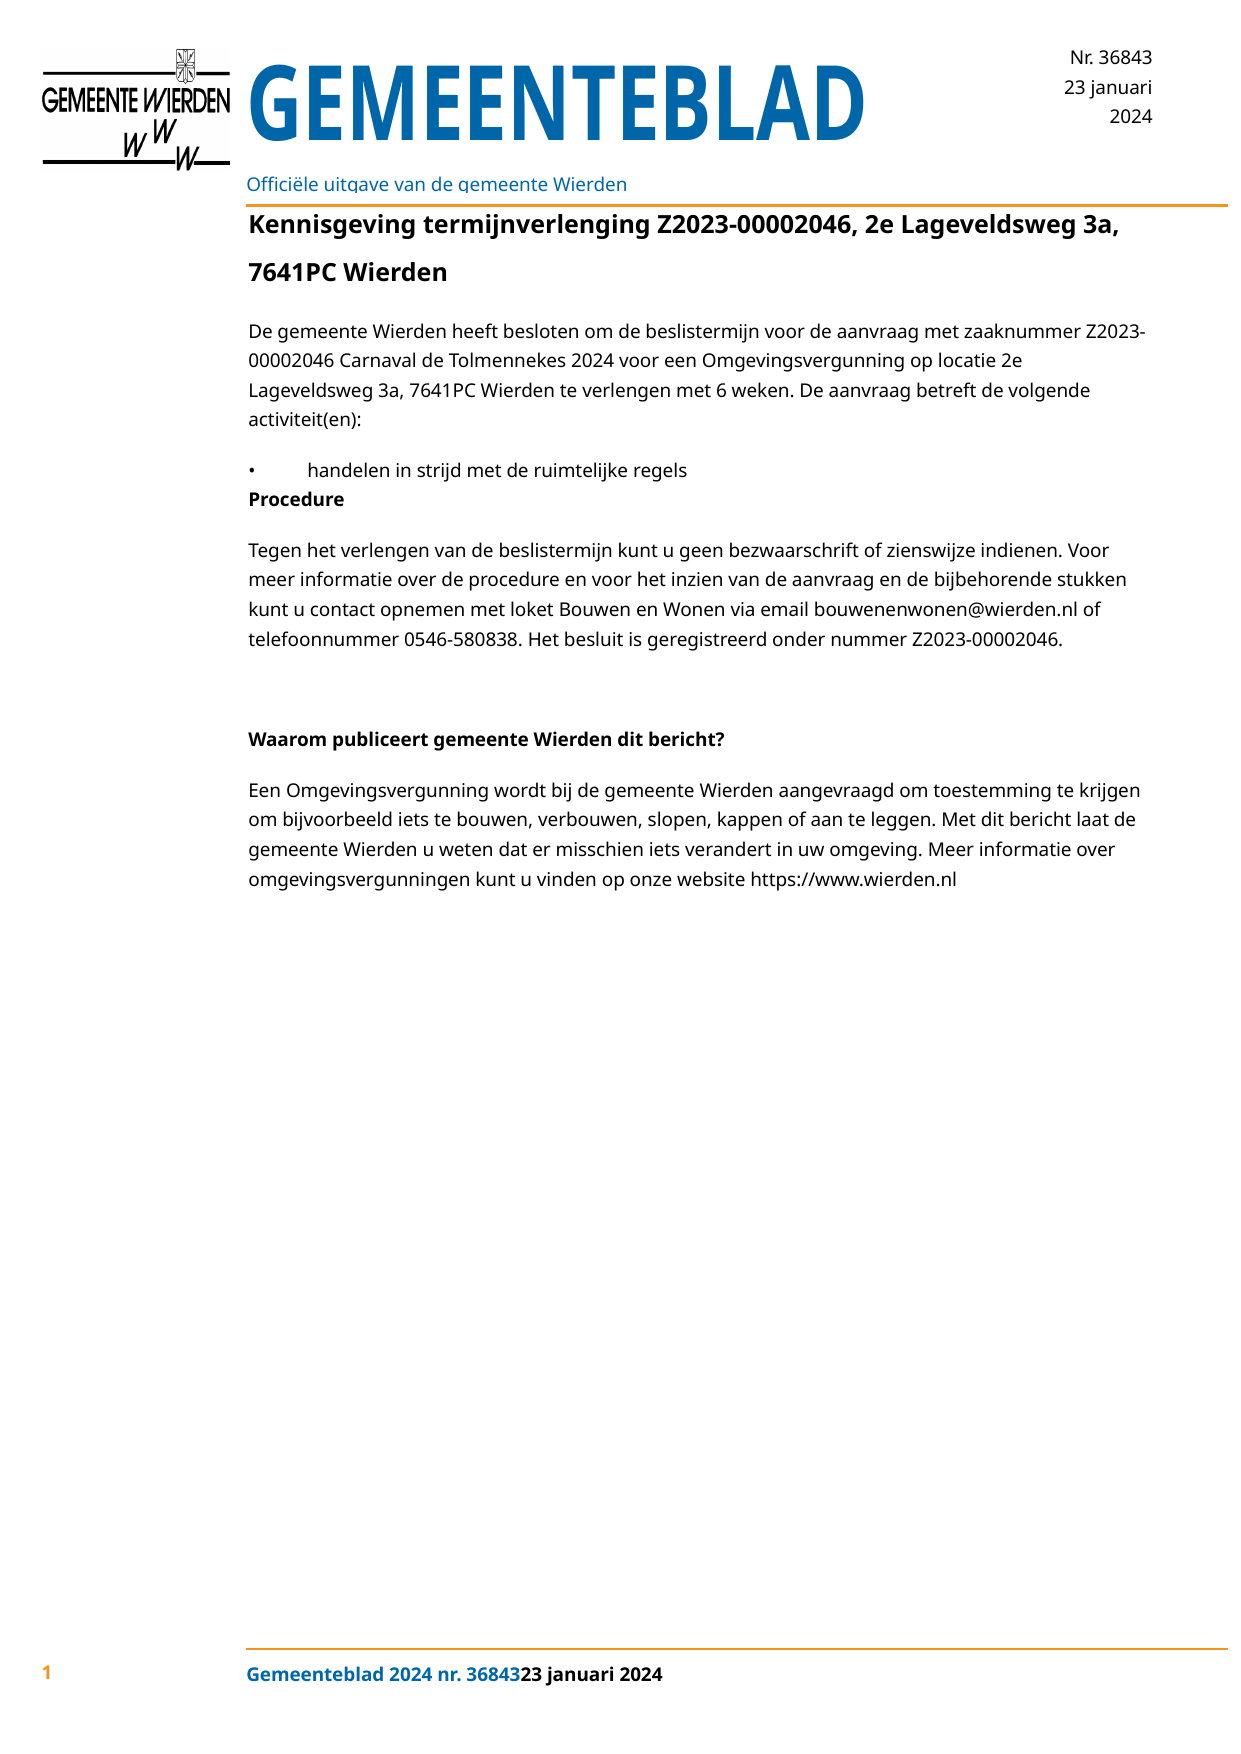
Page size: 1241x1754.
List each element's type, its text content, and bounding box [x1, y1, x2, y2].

picture [41, 47, 231, 172]
list handelen in strijd met de ruimtelijke regels [248, 457, 1152, 483]
text Kennisgeving termijnverlenging Z2023-00002046, 2e Lageveldsweg 3a, 7641PC Wierden [248, 207, 1152, 288]
text Een Omgevingsvergunning wordt bij de gemeente Wierden aangevraagd om toestemming te krijgen om bijvoorbeeld iets te bouwen, verbouwen, slopen, kappen of aan te leggen. Met dit bericht laat de gemeente Wierden u weten dat er misschien iets verandert in uw omgeving. Meer informatie over omgevingsvergunningen kunt u vinden op onze website https://www.wierden.nl [248, 777, 1152, 892]
text Waarom publiceert gemeente Wierden dit bericht? [248, 727, 1152, 752]
text Procedure [248, 487, 1152, 512]
text Tegen het verlengen van de beslistermijn kunt u geen bezwaarschrift of zienswijze indienen. Voor meer informatie over de procedure en voor het inzien van de aanvraag en de bijbehorende stukken kunt u contact opnemen met loket Bouwen en Wonen via email bouwenenwonen@wierden.nl of telefoonnummer 0546-580838. Het besluit is geregistreerd onder nummer Z2023-00002046. [248, 537, 1152, 652]
text De gemeente Wierden heeft besloten om de beslistermijn voor de aanvraag met zaaknummer Z2023-00002046 Carnaval de Tolmennekes 2024 voor een Omgevingsvergunning op locatie 2e Lageveldsweg 3a, 7641PC Wierden te verlengen met 6 weken. De aanvraag betreft de volgende activiteit(en): [248, 318, 1152, 432]
